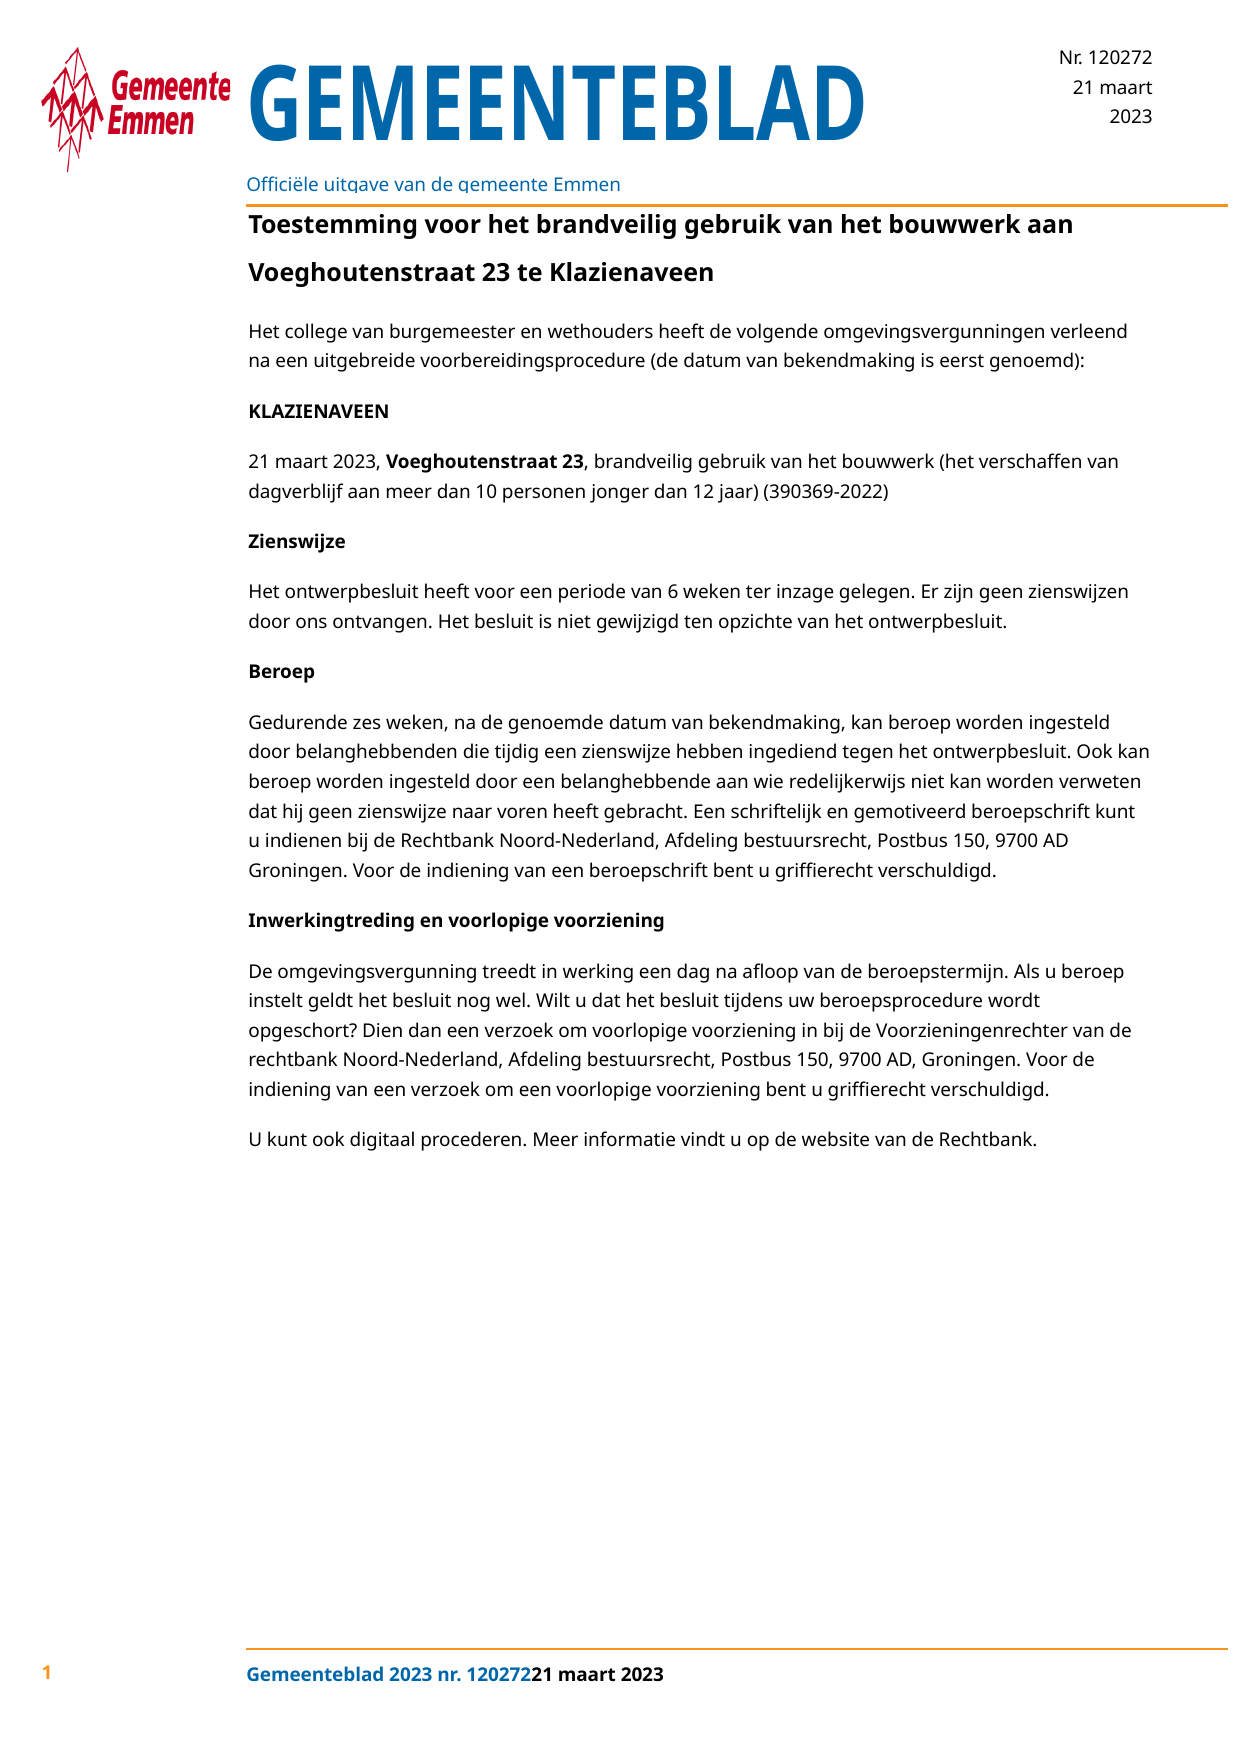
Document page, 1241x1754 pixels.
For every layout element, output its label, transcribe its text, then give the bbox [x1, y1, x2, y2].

text KLAZIENAVEEN [248, 398, 1152, 424]
text Het ontwerpbesluit heeft voor een periode van 6 weken ter inzage gelegen. Er zijn geen zienswijzen door ons ontvangen. Het besluit is niet gewijzigd ten opzichte van het ontwerpbesluit. [248, 579, 1152, 634]
text Beroep [248, 659, 1152, 684]
text Toestemming voor het brandveilig gebruik van het bouwwerk aan Voeghoutenstraat 23 te Klazienaveen [248, 207, 1152, 288]
text Het college van burgemeester en wethouders heeft de volgende omgevingsvergunningen verleend na een uitgebreide voorbereidingsprocedure (de datum van bekendmaking is eerst genoemd): [248, 318, 1152, 373]
text Inwerkingtreding en voorlopige voorziening [248, 907, 1152, 933]
text Gedurende zes weken, na de genoemde datum van bekendmaking, kan beroep worden ingesteld door belanghebbenden die tijdig een zienswijze hebben ingediend tegen het ontwerpbesluit. Ook kan beroep worden ingesteld door een belanghebbende aan wie redelijkerwijs niet kan worden verweten dat hij geen zienswijze naar voren heeft gebracht. Een schriftelijk en gemotiveerd beroepschrift kunt u indienen bij de Rechtbank Noord-Nederland, Afdeling bestuursrecht, Postbus 150, 9700 AD Groningen. Voor de indiening van een beroepschrift bent u griffierecht verschuldigd. [248, 709, 1152, 883]
picture [41, 47, 231, 172]
text Zienswijze [248, 528, 1152, 554]
text U kunt ook digitaal procederen. Meer informatie vindt u op de website van de Rechtbank. [248, 1127, 1152, 1152]
text 21 maart 2023, Voeghoutenstraat 23, brandveilig gebruik van het bouwwerk (het verschaffen van dagverblijf aan meer dan 10 personen jonger dan 12 jaar) (390369-2022) [248, 448, 1152, 504]
text De omgevingsvergunning treedt in werking een dag na afloop van de beroepstermijn. Als u beroep instelt geldt het besluit nog wel. Wilt u dat het besluit tijdens uw beroepsprocedure wordt opgeschort? Dien dan een verzoek om voorlopige voorziening in bij de Voorzieningenrechter van de rechtbank Noord-Nederland, Afdeling bestuursrecht, Postbus 150, 9700 AD, Groningen. Voor de indiening van een verzoek om een voorlopige voorziening bent u griffierecht verschuldigd. [248, 958, 1152, 1102]
